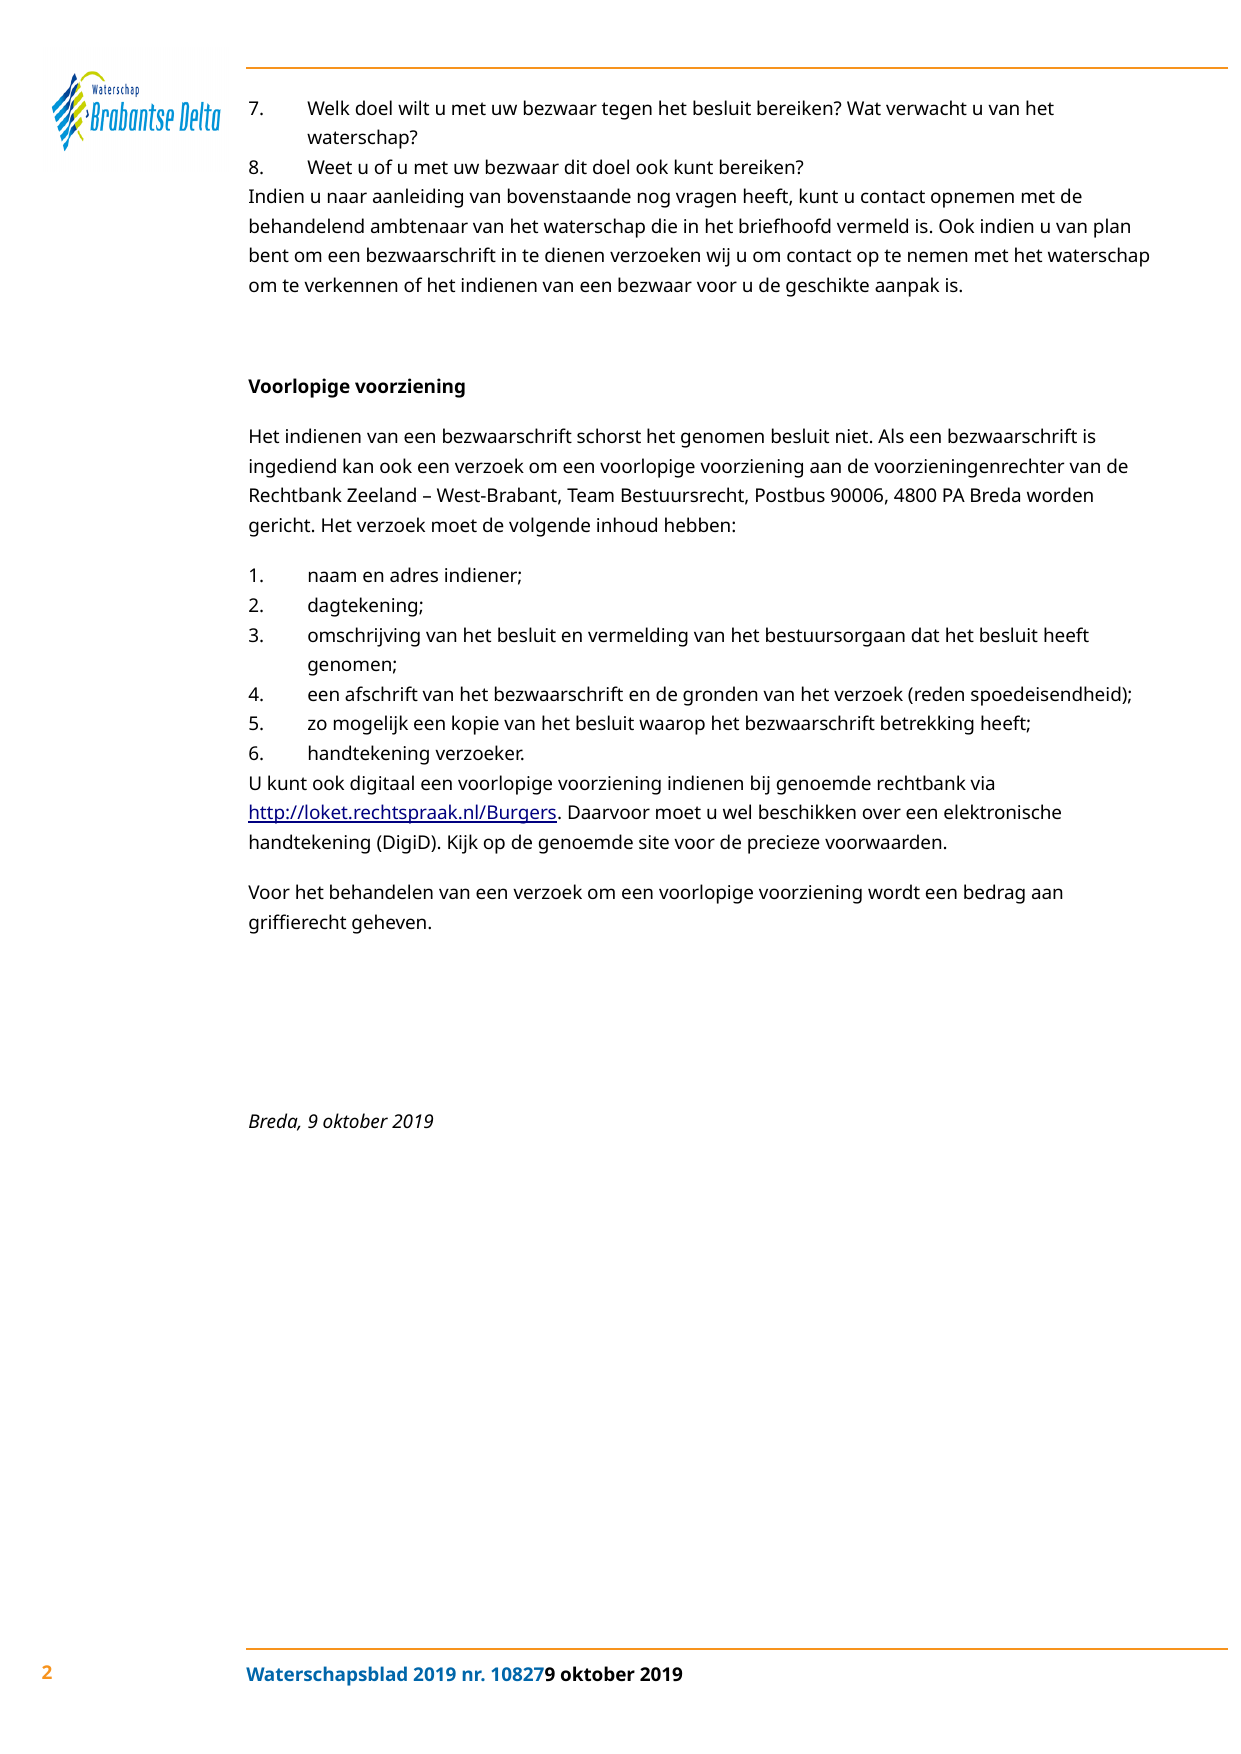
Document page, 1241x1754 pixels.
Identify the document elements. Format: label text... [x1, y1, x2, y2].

list dagtekening; [248, 592, 1152, 618]
list een afschrift van het bezwaarschrift en de gronden van het verzoek (reden spoedeisendheid); [248, 681, 1152, 707]
list naam en adres indiener; [248, 563, 1152, 588]
text Indien u naar aanleiding van bovenstaande nog vragen heeft, kunt u contact opnemen met de behandelend ambtenaar van het waterschap die in het briefhoofd vermeld is. Ook indien u van plan bent om een bezwaarschrift in te dienen verzoeken wij u om contact op te nemen met het waterschap om te verkennen of het indienen van een bezwaar voor u de geschikte aanpak is. [248, 183, 1152, 298]
text Voorlopige voorziening [248, 373, 1152, 399]
list omschrijving van het besluit en vermelding van het bestuursorgaan dat het besluit heeft genomen; [248, 622, 1152, 677]
text Voor het behandelen van een verzoek om een voorlopige voorziening wordt een bedrag aan griffierecht geheven. [248, 879, 1152, 935]
picture [41, 47, 231, 172]
text U kunt ook digitaal een voorlopige voorziening indienen bij genoemde rechtbank via http://loket.rechtspraak.nl/Burgers. Daarvoor moet u wel beschikken over een elektronische handtekening (DigiD). Kijk op de genoemde site voor de precieze voorwaarden. [248, 770, 1152, 855]
text Het indienen van een bezwaarschrift schorst het genomen besluit niet. Als een bezwaarschrift is ingediend kan ook een verzoek om een voorlopige voorziening aan de voorzieningenrechter van de Rechtbank Zeeland – West-Brabant, Team Bestuursrecht, Postbus 90006, 4800 PA Breda worden gericht. Het verzoek moet de volgende inhoud hebben: [248, 423, 1152, 538]
list Weet u of u met uw bezwaar dit doel ook kunt bereiken? [248, 154, 1152, 180]
list zo mogelijk een kopie van het besluit waarop het bezwaarschrift betrekking heeft; [248, 711, 1152, 736]
list Welk doel wilt u met uw bezwaar tegen het besluit bereiken? Wat verwacht u van het waterschap? [248, 95, 1152, 150]
list handtekening verzoeker. [248, 740, 1152, 766]
text Breda, 9 oktober 2019 [248, 1108, 1152, 1134]
